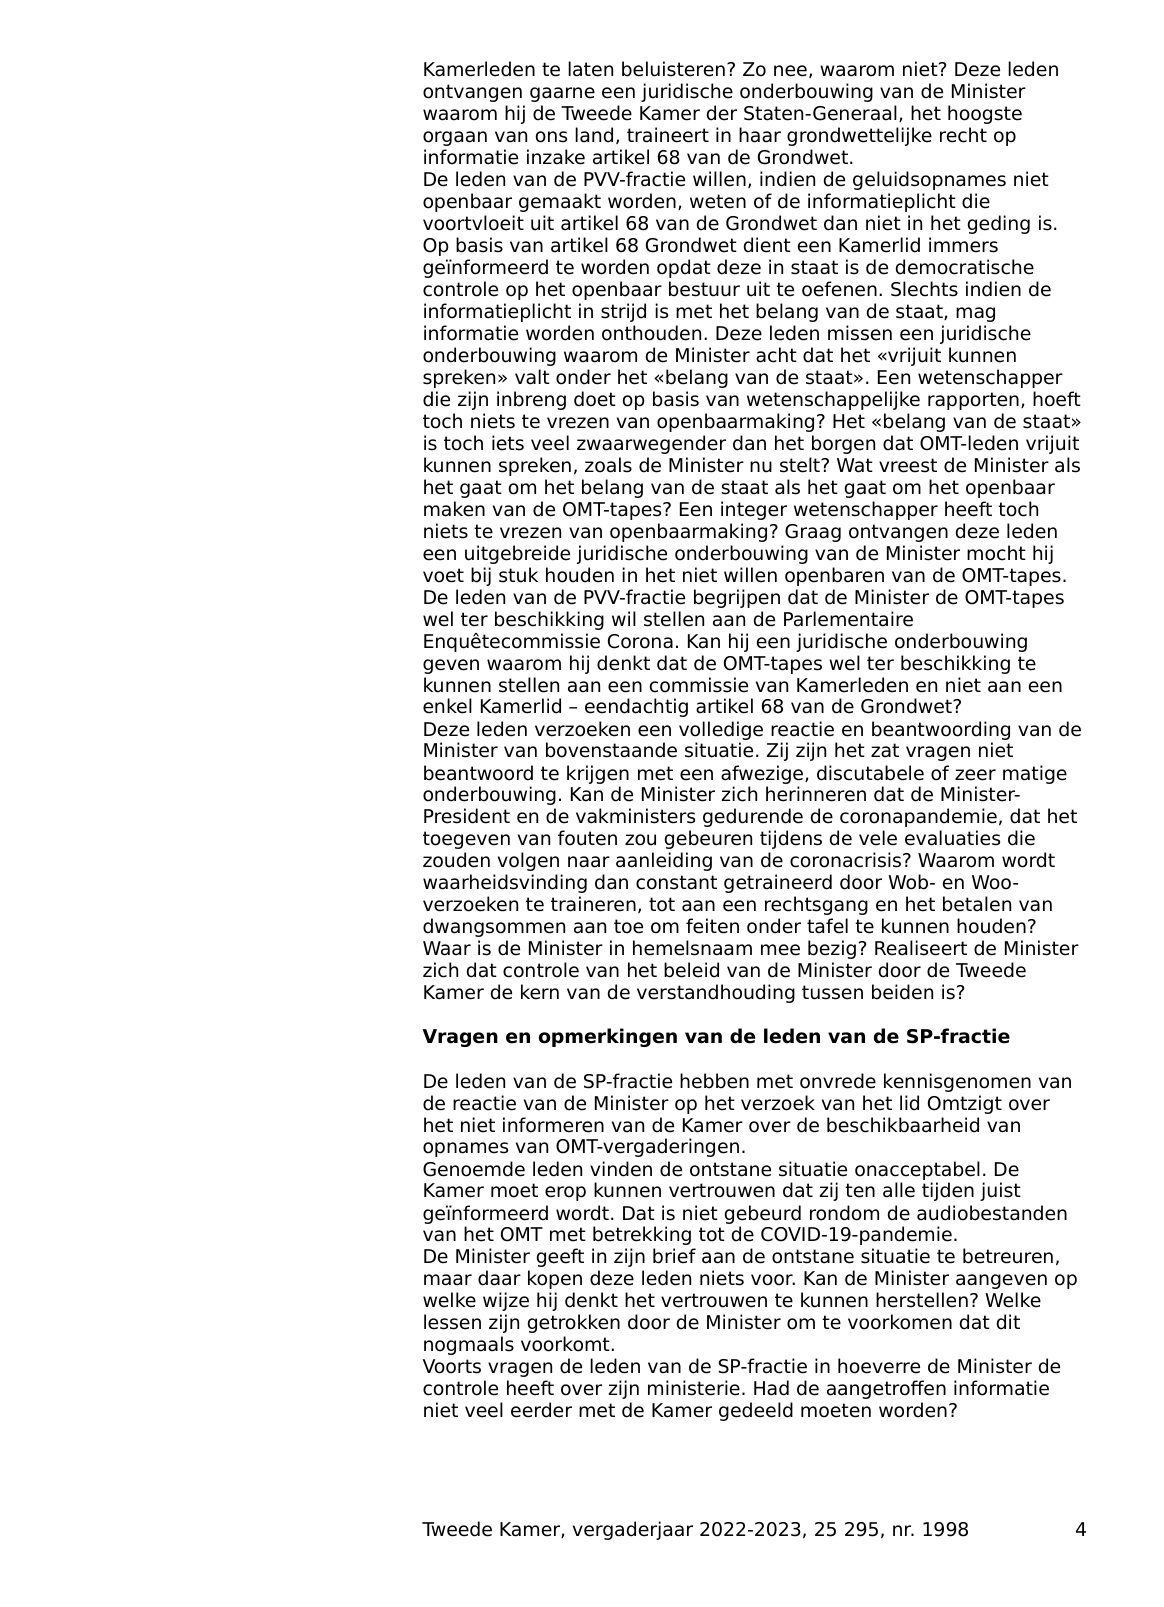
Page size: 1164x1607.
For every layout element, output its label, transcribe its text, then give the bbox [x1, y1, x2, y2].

text Kamerleden te laten beluisteren? Zo nee, waarom niet? Deze leden ontvangen gaarne een juridische onderbouwing van de Minister waarom hij de Tweede Kamer der Staten-Generaal, het hoogste orgaan van ons land, traineert in haar grondwettelijke recht op informatie inzake artikel 68 van de Grondwet. [422, 59, 1087, 169]
text Deze leden verzoeken een volledige reactie en beantwoording van de Minister van bovenstaande situatie. Zij zijn het zat vragen niet beantwoord te krijgen met een afwezige, discutabele of zeer matige onderbouwing. Kan de Minister zich herinneren dat de Minister-President en de vakministers gedurende de coronapandemie, dat het toegeven van fouten zou gebeuren tijdens de vele evaluaties die zouden volgen naar aanleiding van de coronacrisis? Waarom wordt waarheidsvinding dan constant getraineerd door Wob- en Woo-verzoeken te traineren, tot aan een rechtsgang en het betalen van dwangsommen aan toe om feiten onder tafel te kunnen houden? Waar is de Minister in hemelsnaam mee bezig? Realiseert de Minister zich dat controle van het beleid van de Minister door de Tweede Kamer de kern van de verstandhouding tussen beiden is? [422, 718, 1087, 1004]
text Voorts vragen de leden van de SP-fractie in hoeverre de Minister de controle heeft over zijn ministerie. Had de aangetroffen informatie niet veel eerder met de Kamer gedeeld moeten worden? [422, 1356, 1087, 1422]
text De leden van de PVV-fractie willen, indien de geluidsopnames niet openbaar gemaakt worden, weten of de informatieplicht die voortvloeit uit artikel 68 van de Grondwet dan niet in het geding is. Op basis van artikel 68 Grondwet dient een Kamerlid immers geïnformeerd te worden opdat deze in staat is de democratische controle op het openbaar bestuur uit te oefenen. Slechts indien de informatieplicht in strijd is met het belang van de staat, mag informatie worden onthouden. Deze leden missen een juridische onderbouwing waarom de Minister acht dat het «vrijuit kunnen spreken» valt onder het «belang van de staat». Een wetenschapper die zijn inbreng doet op basis van wetenschappelijke rapporten, hoeft toch niets te vrezen van openbaarmaking? Het «belang van de staat» is toch iets veel zwaarwegender dan het borgen dat OMT-leden vrijuit kunnen spreken, zoals de Minister nu stelt? Wat vreest de Minister als het gaat om het belang van de staat als het gaat om het openbaar maken van de OMT-tapes? Een integer wetenschapper heeft toch niets te vrezen van openbaarmaking? Graag ontvangen deze leden een uitgebreide juridische onderbouwing van de Minister mocht hij voet bij stuk houden in het niet willen openbaren van de OMT-tapes. [422, 169, 1087, 587]
text Genoemde leden vinden de ontstane situatie onacceptabel. De Kamer moet erop kunnen vertrouwen dat zij ten alle tijden juist geïnformeerd wordt. Dat is niet gebeurd rondom de audiobestanden van het OMT met betrekking tot de COVID-19-pandemie. [422, 1158, 1087, 1246]
text De leden van de SP-fractie hebben met onvrede kennisgenomen van de reactie van de Minister op het verzoek van het lid Omtzigt over het niet informeren van de Kamer over de beschikbaarheid van opnames van OMT-vergaderingen. [422, 1071, 1087, 1158]
text De leden van de PVV-fractie begrijpen dat de Minister de OMT-tapes wel ter beschikking wil stellen aan de Parlementaire Enquêtecommissie Corona. Kan hij een juridische onderbouwing geven waarom hij denkt dat de OMT-tapes wel ter beschikking te kunnen stellen aan een commissie van Kamerleden en niet aan een enkel Kamerlid – eendachtig artikel 68 van de Grondwet? [422, 587, 1087, 718]
text De Minister geeft in zijn brief aan de ontstane situatie te betreuren, maar daar kopen deze leden niets voor. Kan de Minister aangeven op welke wijze hij denkt het vertrouwen te kunnen herstellen? Welke lessen zijn getrokken door de Minister om te voorkomen dat dit nogmaals voorkomt. [422, 1246, 1087, 1356]
subtitle Vragen en opmerkingen van de leden van de SP-fractie [422, 1026, 1087, 1048]
